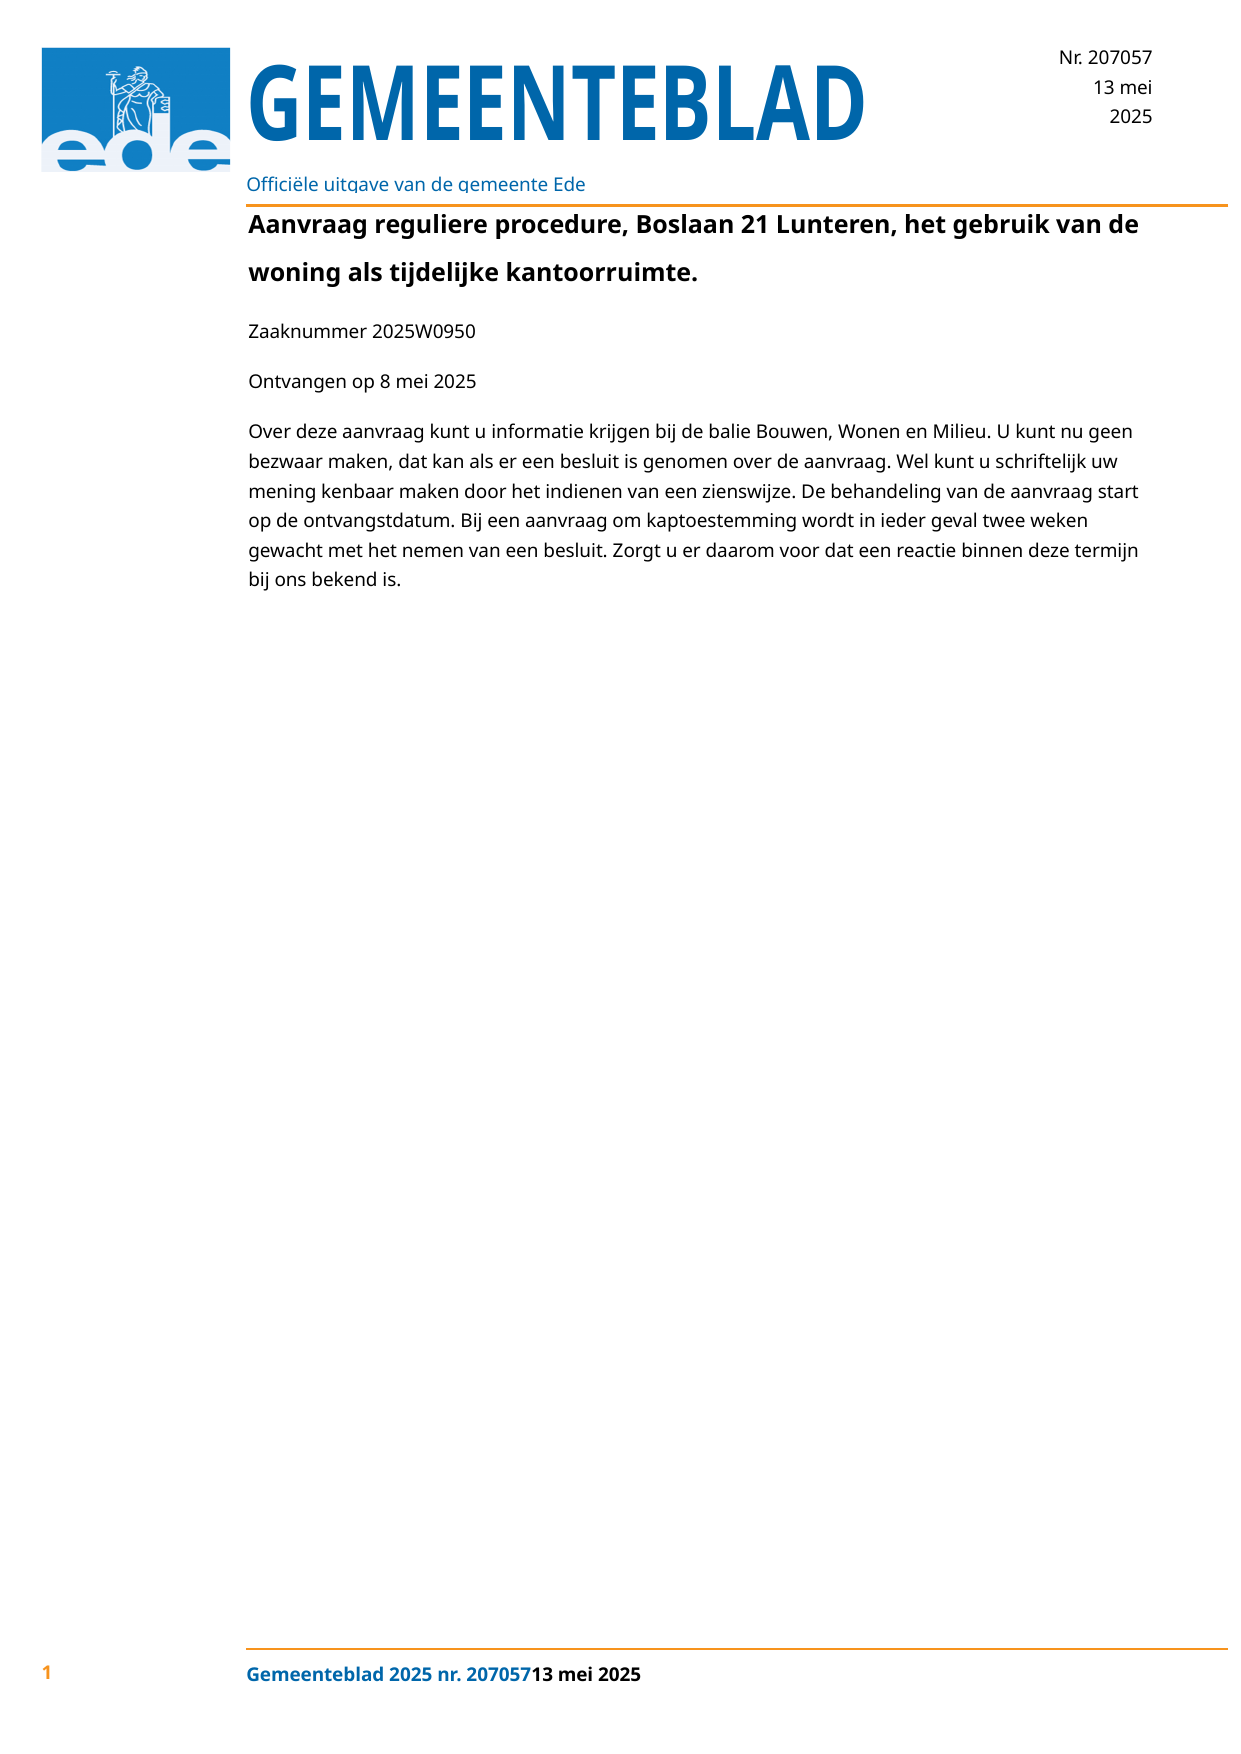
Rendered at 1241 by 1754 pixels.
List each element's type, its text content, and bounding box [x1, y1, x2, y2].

picture [41, 47, 231, 172]
text Ontvangen op 8 mei 2025 [248, 368, 1152, 394]
text Zaaknummer 2025W0950 [248, 318, 1152, 344]
text Over deze aanvraag kunt u informatie krijgen bij de balie Bouwen, Wonen en Milieu. U kunt nu geen bezwaar maken, dat kan als er een besluit is genomen over de aanvraag. Wel kunt u schriftelijk uw mening kenbaar maken door het indienen van een zienswijze. De behandeling van de aanvraag start op de ontvangstdatum. Bij een aanvraag om kaptoestemming wordt in ieder geval twee weken gewacht met het nemen van een besluit. Zorgt u er daarom voor dat een reactie binnen deze termijn bij ons bekend is. [248, 419, 1152, 592]
text Aanvraag reguliere procedure, Boslaan 21 Lunteren, het gebruik van de woning als tijdelijke kantoorruimte. [248, 207, 1152, 288]
